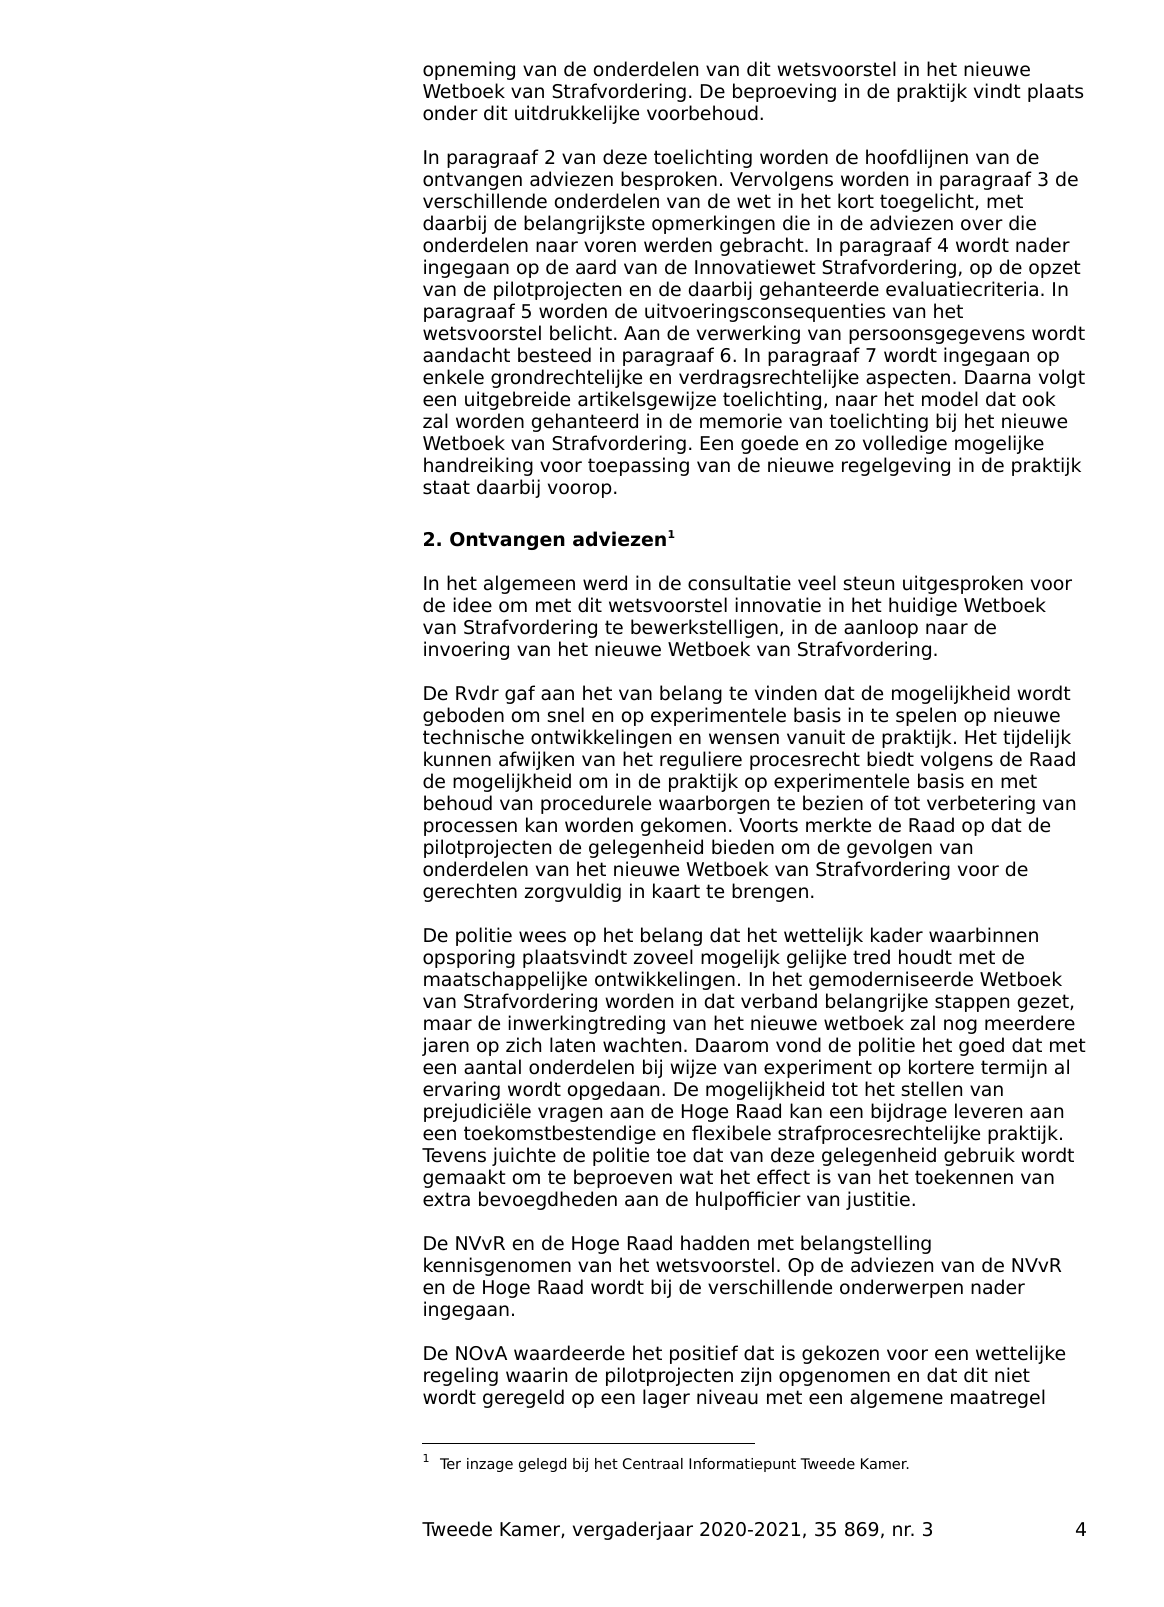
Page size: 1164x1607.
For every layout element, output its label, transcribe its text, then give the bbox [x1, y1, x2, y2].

text De politie wees op het belang dat het wettelijk kader waarbinnen opsporing plaatsvindt zoveel mogelijk gelijke tred houdt met de maatschappelijke ontwikkelingen. In het gemoderniseerde Wetboek van Strafvordering worden in dat verband belangrijke stappen gezet, maar de inwerkingtreding van het nieuwe wetboek zal nog meerdere jaren op zich laten wachten. Daarom vond de politie het goed dat met een aantal onderdelen bij wijze van experiment op kortere termijn al ervaring wordt opgedaan. De mogelijkheid tot het stellen van prejudiciële vragen aan de Hoge Raad kan een bijdrage leveren aan een toekomstbestendige en flexibele strafprocesrechtelijke praktijk. Tevens juichte de politie toe dat van deze gelegenheid gebruik wordt gemaakt om te beproeven wat het effect is van het toekennen van extra bevoegdheden aan de hulpofficier van justitie. [422, 925, 1087, 1211]
text opneming van de onderdelen van dit wetsvoorstel in het nieuwe Wetboek van Strafvordering. De beproeving in de praktijk vindt plaats onder dit uitdrukkelijke voorbehoud. [422, 59, 1087, 125]
text De NOvA waardeerde het positief dat is gekozen voor een wettelijke regeling waarin de pilotprojecten zijn opgenomen en dat dit niet wordt geregeld op een lager niveau met een algemene maatregel [422, 1343, 1087, 1409]
text In paragraaf 2 van deze toelichting worden de hoofdlijnen van de ontvangen adviezen besproken. Vervolgens worden in paragraaf 3 de verschillende onderdelen van de wet in het kort toegelicht, met daarbij de belangrijkste opmerkingen die in de adviezen over die onderdelen naar voren werden gebracht. In paragraaf 4 wordt nader ingegaan op de aard van de Innovatiewet Strafvordering, op de opzet van de pilotprojecten en de daarbij gehanteerde evaluatiecriteria. In paragraaf 5 worden de uitvoeringsconsequenties van het wetsvoorstel belicht. Aan de verwerking van persoonsgegevens wordt aandacht besteed in paragraaf 6. In paragraaf 7 wordt ingegaan op enkele grondrechtelijke en verdragsrechtelijke aspecten. Daarna volgt een uitgebreide artikelsgewijze toelichting, naar het model dat ook zal worden gehanteerd in de memorie van toelichting bij het nieuwe Wetboek van Strafvordering. Een goede en zo volledige mogelijke handreiking voor toepassing van de nieuwe regelgeving in de praktijk staat daarbij voorop. [422, 147, 1087, 499]
text De Rvdr gaf aan het van belang te vinden dat de mogelijkheid wordt geboden om snel en op experimentele basis in te spelen op nieuwe technische ontwikkelingen en wensen vanuit de praktijk. Het tijdelijk kunnen afwijken van het reguliere procesrecht biedt volgens de Raad de mogelijkheid om in de praktijk op experimentele basis en met behoud van procedurele waarborgen te bezien of tot verbetering van processen kan worden gekomen. Voorts merkte de Raad op dat de pilotprojecten de gelegenheid bieden om de gevolgen van onderdelen van het nieuwe Wetboek van Strafvordering voor de gerechten zorgvuldig in kaart te brengen. [422, 683, 1087, 903]
subtitle 2. Ontvangen adviezen [422, 529, 1087, 551]
text De NVvR en de Hoge Raad hadden met belangstelling kennisgenomen van het wetsvoorstel. Op de adviezen van de NVvR en de Hoge Raad wordt bij de verschillende onderwerpen nader ingegaan. [422, 1233, 1087, 1321]
text Ter inzage gelegd bij het Centraal Informatiepunt Tweede Kamer. [422, 1452, 1087, 1474]
text In het algemeen werd in de consultatie veel steun uitgesproken voor de idee om met dit wetsvoorstel innovatie in het huidige Wetboek van Strafvordering te bewerkstelligen, in de aanloop naar de invoering van het nieuwe Wetboek van Strafvordering. [422, 573, 1087, 661]
